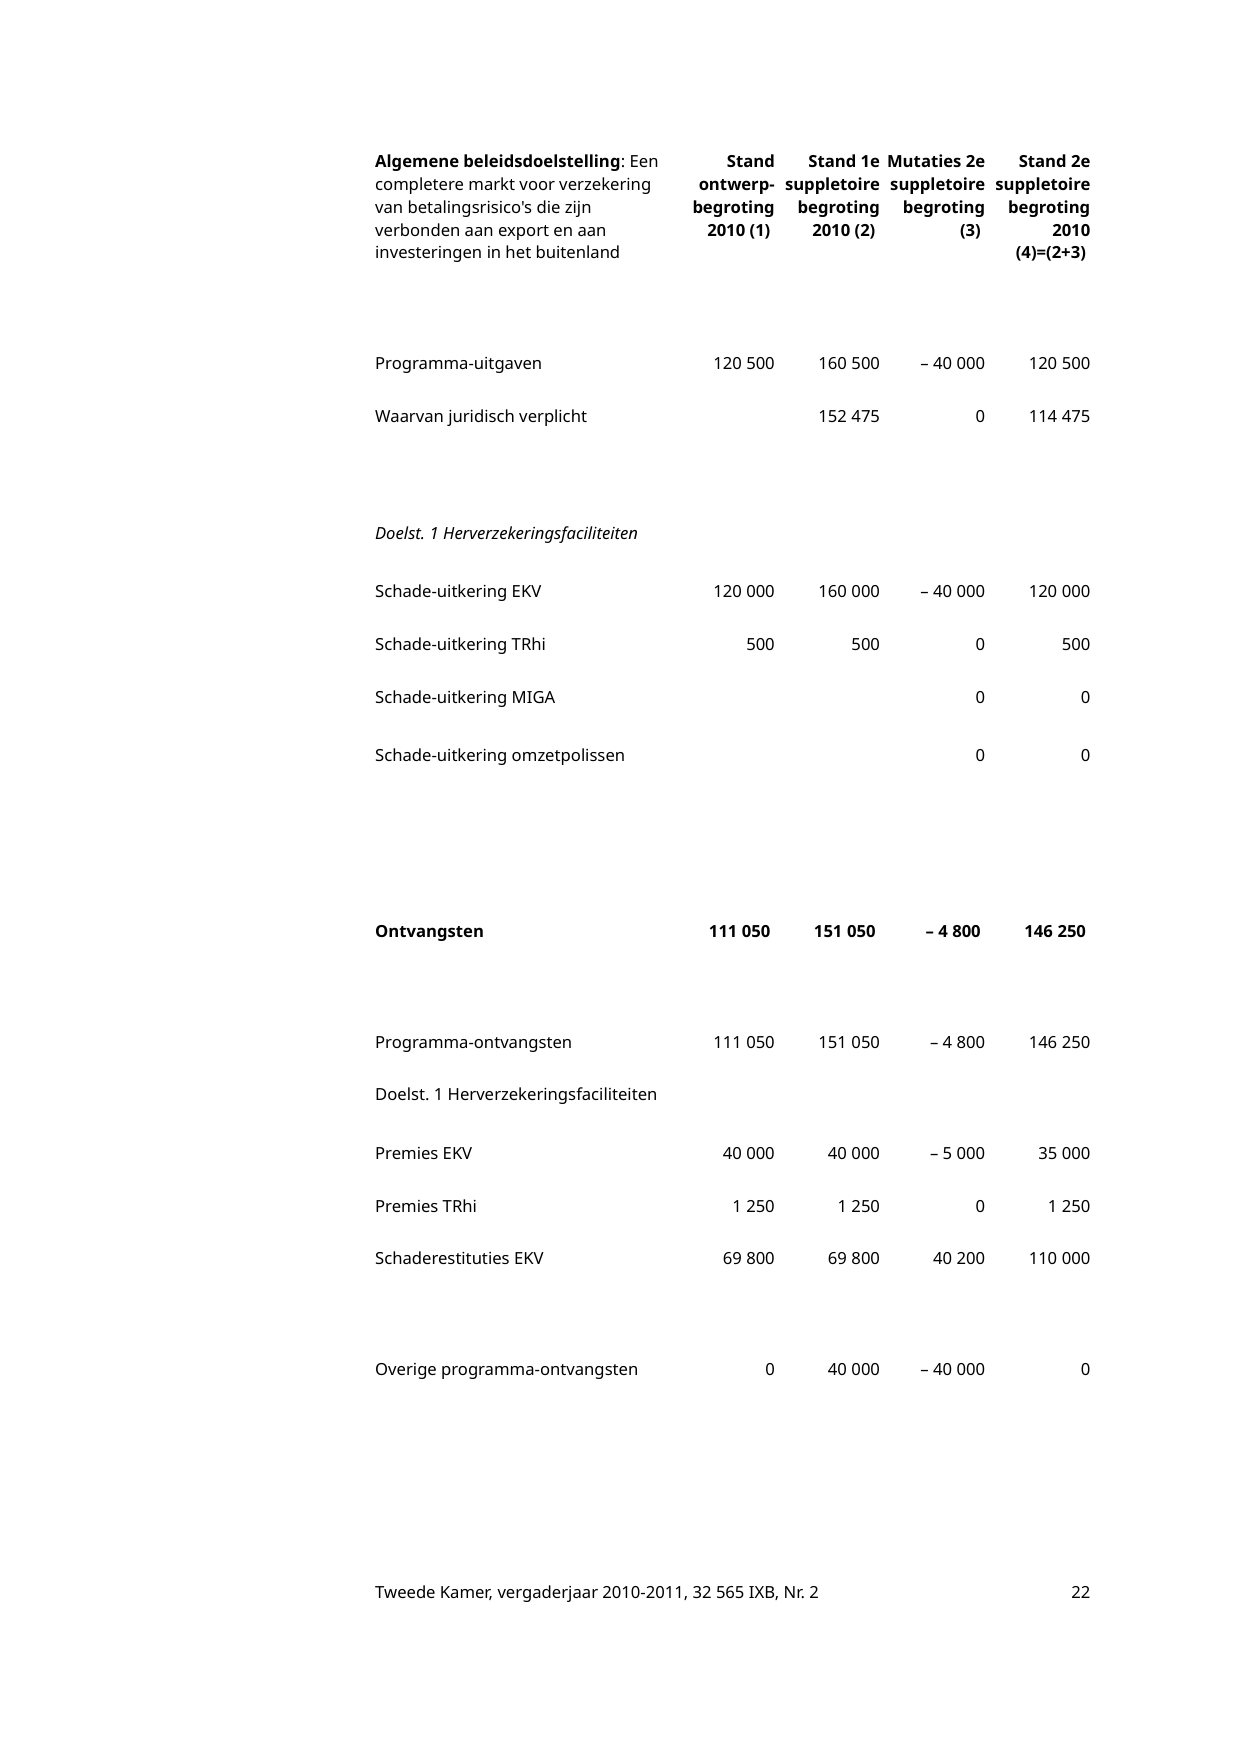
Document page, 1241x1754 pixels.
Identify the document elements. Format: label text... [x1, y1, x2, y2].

table_cell [669, 1300, 774, 1358]
table_cell [775, 685, 880, 744]
table_header Mutaties 2e suppletoire begroting (3) [880, 150, 985, 293]
table_cell Schaderestituties EKV [375, 1247, 669, 1299]
table_cell 0 [985, 744, 1090, 802]
table_cell 500 [985, 633, 1090, 685]
table_cell 69 800 [775, 1247, 880, 1299]
table_cell 40 000 [775, 1358, 880, 1411]
table_cell Programma-ontvangsten [375, 1030, 669, 1083]
table_cell [375, 1300, 669, 1358]
table_cell 151 050 [775, 919, 880, 972]
table_cell 0 [880, 744, 985, 802]
table_cell [669, 1083, 774, 1141]
table_cell [775, 802, 880, 861]
table_header Algemene beleidsdoelstelling: Een completere markt voor verzekering van betalingsrisico's die zijn verbonden aan export en aan investeringen in het buitenland [375, 150, 669, 293]
table_cell [669, 972, 774, 1030]
table_cell [985, 522, 1090, 580]
table_cell – 4 800 [880, 1030, 985, 1083]
table_cell 1 250 [985, 1194, 1090, 1247]
table_cell [775, 744, 880, 802]
table_header Stand 1e suppletoire begroting 2010 (2) [775, 150, 880, 293]
table_header Stand 2e suppletoire begroting 2010 (4)=(2+3) [985, 150, 1090, 293]
table_cell [880, 294, 985, 352]
table_cell 69 800 [669, 1247, 774, 1299]
table_cell 114 475 [985, 405, 1090, 463]
table_cell Premies TRhi [375, 1194, 669, 1247]
table_cell [985, 861, 1090, 919]
table_cell [669, 861, 774, 919]
table_cell 146 250 [985, 1030, 1090, 1083]
table_cell 1 250 [669, 1194, 774, 1247]
table_cell 0 [880, 405, 985, 463]
table_cell [669, 522, 774, 580]
table_cell 0 [985, 1358, 1090, 1411]
table_cell 0 [985, 685, 1090, 744]
table_cell – 40 000 [880, 352, 985, 405]
table_cell 146 250 [985, 919, 1090, 972]
table_cell Waarvan juridisch verplicht [375, 405, 669, 463]
table_cell 40 000 [775, 1141, 880, 1194]
table_cell 160 000 [775, 580, 880, 633]
table_cell [775, 1300, 880, 1358]
table_cell 111 050 [669, 919, 774, 972]
table_cell 110 000 [985, 1247, 1090, 1299]
table_cell 0 [880, 633, 985, 685]
table_header Stand ontwerp- begroting 2010 (1) [669, 150, 774, 293]
table_cell Doelst. 1 Herverzekeringsfaciliteiten [375, 1083, 669, 1141]
table_cell [880, 1083, 985, 1141]
table_cell [775, 463, 880, 522]
table_cell 35 000 [985, 1141, 1090, 1194]
table_cell [985, 1083, 1090, 1141]
table_cell [669, 802, 774, 861]
table_cell 1 250 [775, 1194, 880, 1247]
table_cell 111 050 [669, 1030, 774, 1083]
table_cell Schade-uitkering TRhi [375, 633, 669, 685]
table_cell [775, 1083, 880, 1141]
table_cell – 40 000 [880, 580, 985, 633]
table_cell [775, 861, 880, 919]
table_cell 40 000 [669, 1141, 774, 1194]
table_cell [669, 405, 774, 463]
table_cell 160 500 [775, 352, 880, 405]
table_cell [375, 294, 669, 352]
table_cell Ontvangsten [375, 919, 669, 972]
table_cell [880, 802, 985, 861]
table_cell [375, 802, 669, 861]
table_cell [775, 522, 880, 580]
table_cell [669, 685, 774, 744]
table_cell [669, 744, 774, 802]
table_cell 500 [775, 633, 880, 685]
table_cell – 40 000 [880, 1358, 985, 1411]
table_cell [880, 463, 985, 522]
table_cell Premies EKV [375, 1141, 669, 1194]
table_cell 151 050 [775, 1030, 880, 1083]
table_cell Doelst. 1 Herverzekeringsfaciliteiten [375, 522, 669, 580]
table_cell [880, 1300, 985, 1358]
table_cell [880, 972, 985, 1030]
table_cell 120 000 [985, 580, 1090, 633]
table_cell Programma-uitgaven [375, 352, 669, 405]
table_cell – 5 000 [880, 1141, 985, 1194]
table_cell [985, 972, 1090, 1030]
table_cell 120 500 [985, 352, 1090, 405]
table_cell 40 200 [880, 1247, 985, 1299]
table_cell [375, 861, 669, 919]
table_cell [375, 463, 669, 522]
table_cell [880, 522, 985, 580]
table_cell 120 500 [669, 352, 774, 405]
table_cell – 4 800 [880, 919, 985, 972]
table_cell Schade-uitkering MIGA [375, 685, 669, 744]
table_cell 0 [669, 1358, 774, 1411]
table_cell [985, 294, 1090, 352]
table_cell 500 [669, 633, 774, 685]
table_cell 152 475 [775, 405, 880, 463]
table_cell [669, 463, 774, 522]
table_cell [880, 861, 985, 919]
table_cell [375, 972, 669, 1030]
table_cell 0 [880, 685, 985, 744]
table_cell Schade-uitkering EKV [375, 580, 669, 633]
table_cell [775, 294, 880, 352]
table_cell [985, 1300, 1090, 1358]
table_cell 0 [880, 1194, 985, 1247]
table_cell [985, 802, 1090, 861]
table_cell 120 000 [669, 580, 774, 633]
table_cell Schade-uitkering omzetpolissen [375, 744, 669, 802]
table_cell Overige programma-ontvangsten [375, 1358, 669, 1411]
table_cell [775, 972, 880, 1030]
table_cell [669, 294, 774, 352]
table_cell [985, 463, 1090, 522]
